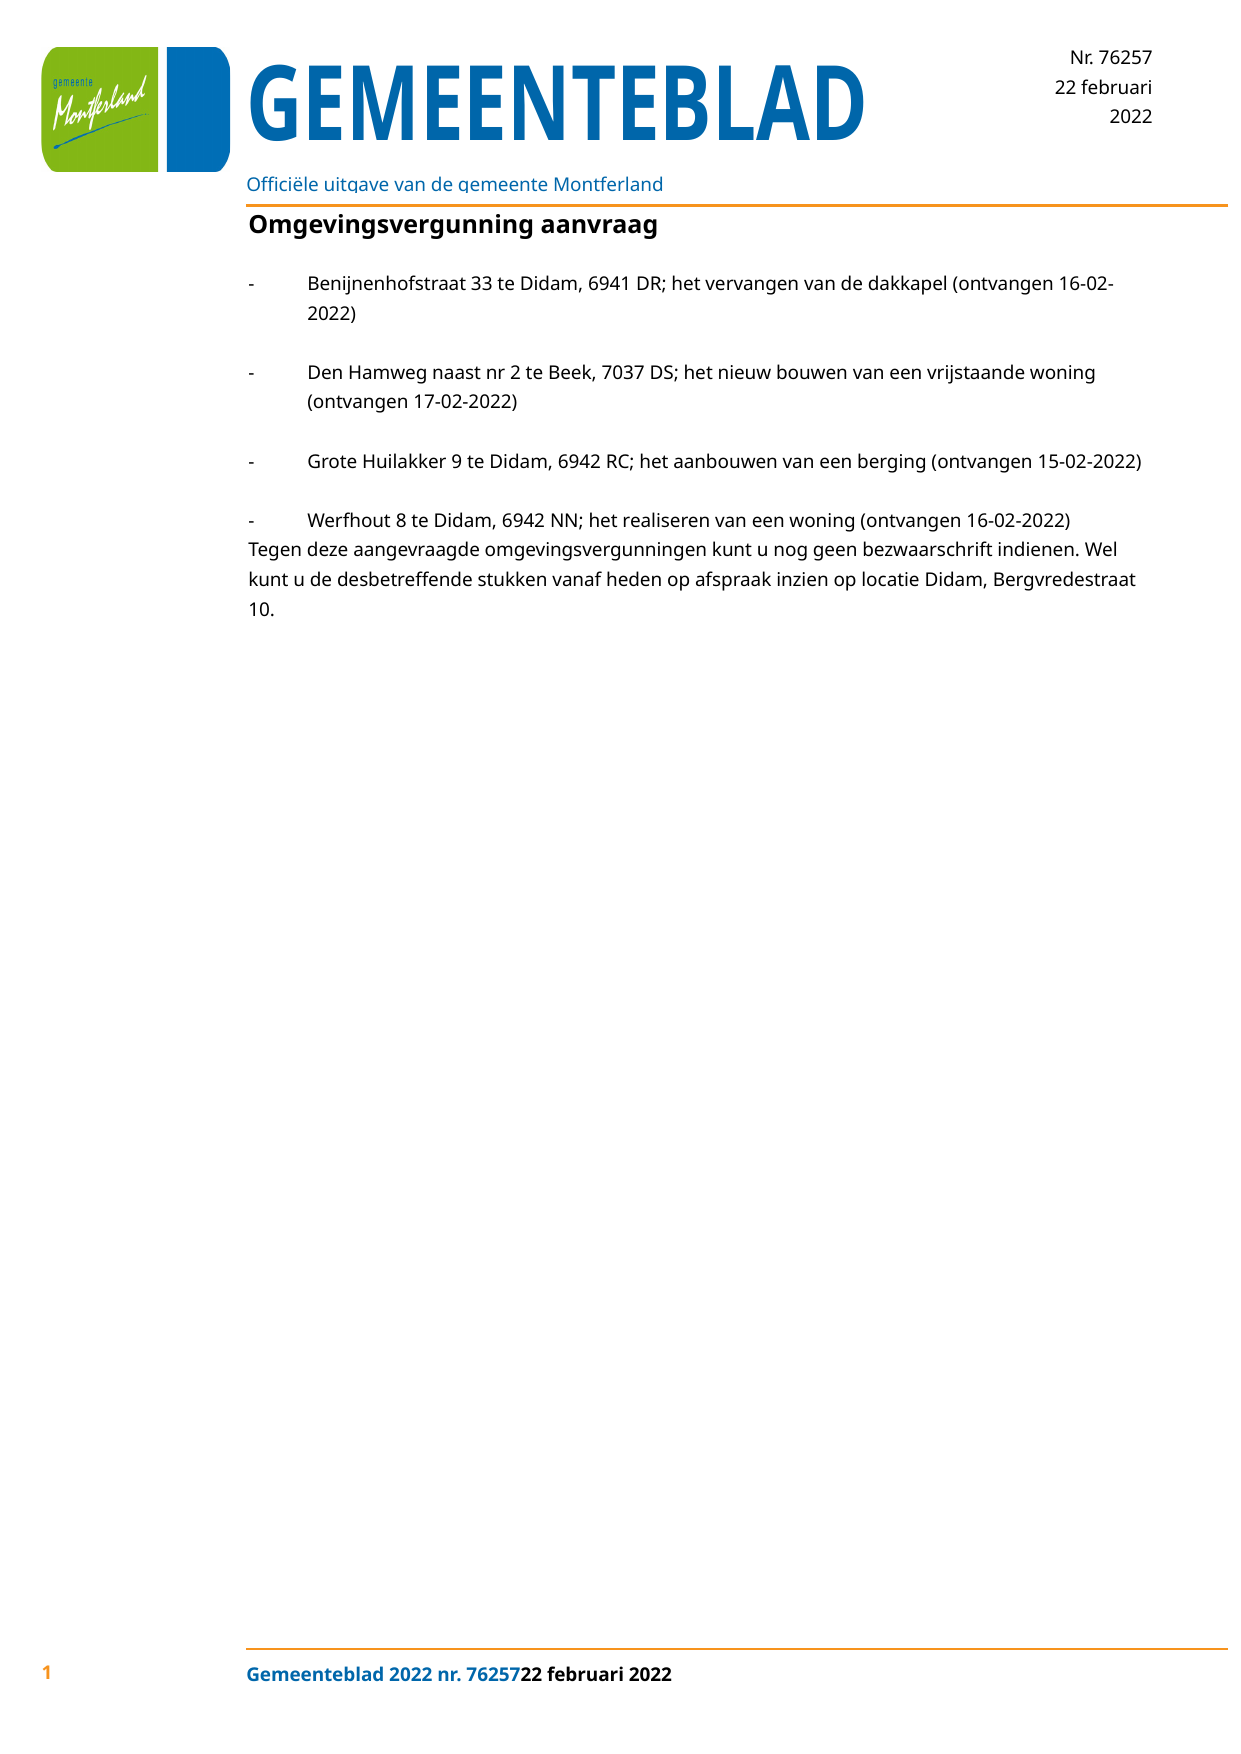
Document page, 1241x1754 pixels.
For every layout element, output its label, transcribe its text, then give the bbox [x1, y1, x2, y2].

picture [41, 47, 231, 172]
list Den Hamweg naast nr 2 te Beek, 7037 DS; het nieuw bouwen van een vrijstaande woning (ontvangen 17-02-2022) [248, 359, 1152, 414]
text Omgevingsvergunning aanvraag [248, 207, 1152, 241]
list Werfhout 8 te Didam, 6942 NN; het realiseren van een woning (ontvangen 16-02-2022) [248, 507, 1152, 533]
list Benijnenhofstraat 33 te Didam, 6941 DR; het vervangen van de dakkapel (ontvangen 16-02-2022) [248, 270, 1152, 326]
list Grote Huilakker 9 te Didam, 6942 RC; het aanbouwen van een berging (ontvangen 15-02-2022) [248, 448, 1152, 473]
text Tegen deze aangevraagde omgevingsvergunningen kunt u nog geen bezwaarschrift indienen. Wel kunt u de desbetreffende stukken vanaf heden op afspraak inzien op locatie Didam, Bergvredestraat 10. [248, 537, 1152, 621]
